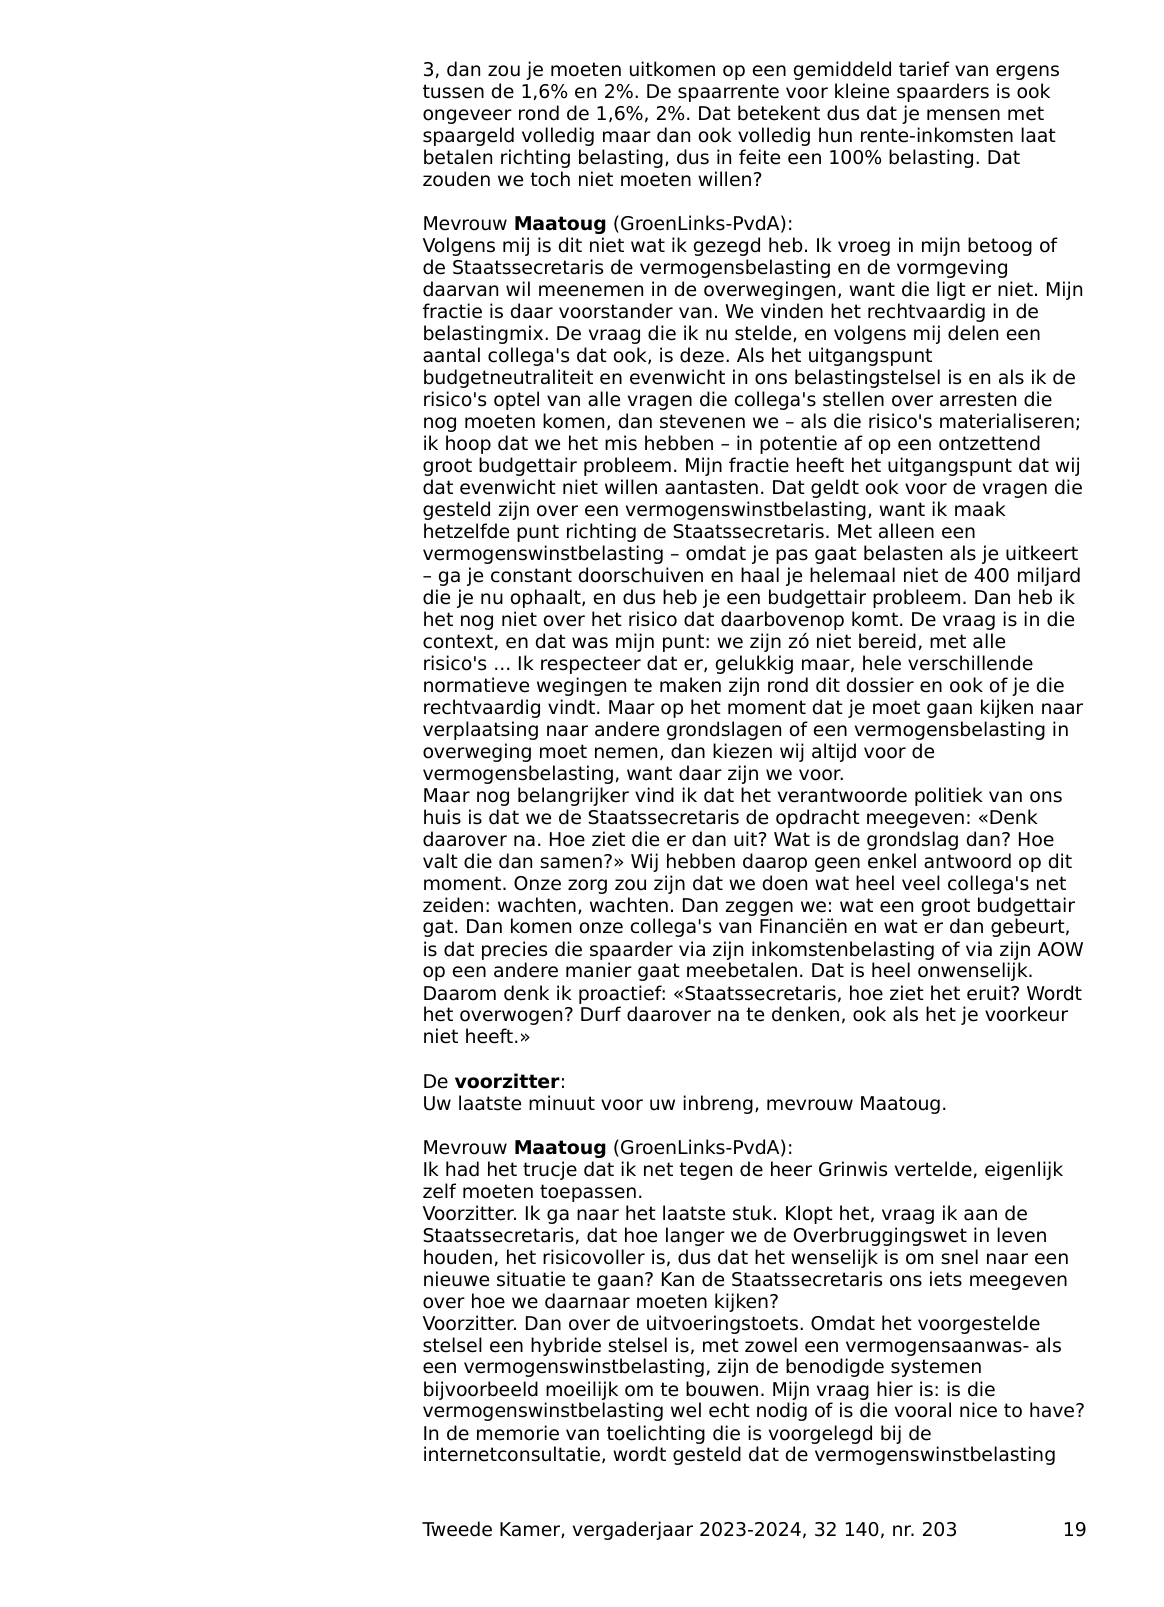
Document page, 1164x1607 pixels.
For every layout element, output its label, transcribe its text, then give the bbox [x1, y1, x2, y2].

text Ik had het trucje dat ik net tegen de heer Grinwis vertelde, eigenlijk zelf moeten toepassen. [422, 1159, 1087, 1203]
text Voorzitter. Dan over de uitvoeringstoets. Omdat het voorgestelde stelsel een hybride stelsel is, met zowel een vermogensaanwas- als een vermogenswinstbelasting, zijn de benodigde systemen bijvoorbeeld moeilijk om te bouwen. Mijn vraag hier is: is die vermogenswinstbelasting wel echt nodig of is die vooral nice to have? In de memorie van toelichting die is voorgelegd bij de internetconsultatie, wordt gesteld dat de vermogenswinstbelasting [422, 1312, 1087, 1466]
text Volgens mij is dit niet wat ik gezegd heb. Ik vroeg in mijn betoog of de Staatssecretaris de vermogensbelasting en de vormgeving daarvan wil meenemen in de overwegingen, want die ligt er niet. Mijn fractie is daar voorstander van. We vinden het rechtvaardig in de belastingmix. De vraag die ik nu stelde, en volgens mij delen een aantal collega's dat ook, is deze. Als het uitgangspunt budgetneutraliteit en evenwicht in ons belastingstelsel is en als ik de risico's optel van alle vragen die collega's stellen over arresten die nog moeten komen, dan stevenen we – als die risico's materialiseren; ik hoop dat we het mis hebben – in potentie af op een ontzettend groot budgettair probleem. Mijn fractie heeft het uitgangspunt dat wij dat evenwicht niet willen aantasten. Dat geldt ook voor de vragen die gesteld zijn over een vermogenswinstbelasting, want ik maak hetzelfde punt richting de Staatssecretaris. Met alleen een vermogenswinstbelasting – omdat je pas gaat belasten als je uitkeert – ga je constant doorschuiven en haal je helemaal niet de 400 miljard die je nu ophaalt, en dus heb je een budgettair probleem. Dan heb ik het nog niet over het risico dat daarbovenop komt. De vraag is in die context, en dat was mijn punt: we zijn zó niet bereid, met alle risico's ... Ik respecteer dat er, gelukkig maar, hele verschillende normatieve wegingen te maken zijn rond dit dossier en ook of je die rechtvaardig vindt. Maar op het moment dat je moet gaan kijken naar verplaatsing naar andere grondslagen of een vermogensbelasting in overweging moet nemen, dan kiezen wij altijd voor de vermogensbelasting, want daar zijn we voor. [422, 235, 1087, 784]
text 3, dan zou je moeten uitkomen op een gemiddeld tarief van ergens tussen de 1,6% en 2%. De spaarrente voor kleine spaarders is ook ongeveer rond de 1,6%, 2%. Dat betekent dus dat je mensen met spaargeld volledig maar dan ook volledig hun rente-inkomsten laat betalen richting belasting, dus in feite een 100% belasting. Dat zouden we toch niet moeten willen? [422, 59, 1087, 191]
text Maar nog belangrijker vind ik dat het verantwoorde politiek van ons huis is dat we de Staatssecretaris de opdracht meegeven: «Denk daarover na. Hoe ziet die er dan uit? Wat is de grondslag dan? Hoe valt die dan samen?» Wij hebben daarop geen enkel antwoord op dit moment. Onze zorg zou zijn dat we doen wat heel veel collega's net zeiden: wachten, wachten. Dan zeggen we: wat een groot budgettair gat. Dan komen onze collega's van Financiën en wat er dan gebeurt, is dat precies die spaarder via zijn inkomstenbelasting of via zijn AOW op een andere manier gaat meebetalen. Dat is heel onwenselijk. Daarom denk ik proactief: «Staatssecretaris, hoe ziet het eruit? Wordt het overwogen? Durf daarover na te denken, ook als het je voorkeur niet heeft.» [422, 784, 1087, 1048]
text Mevrouw Maatoug (GroenLinks-PvdA): [422, 213, 1087, 235]
text Uw laatste minuut voor uw inbreng, mevrouw Maatoug. [422, 1092, 1087, 1114]
text Voorzitter. Ik ga naar het laatste stuk. Klopt het, vraag ik aan de Staatssecretaris, dat hoe langer we de Overbruggingswet in leven houden, het risicovoller is, dus dat het wenselijk is om snel naar een nieuwe situatie te gaan? Kan de Staatssecretaris ons iets meegeven over hoe we daarnaar moeten kijken? [422, 1203, 1087, 1312]
text De voorzitter: [422, 1071, 1087, 1092]
text Mevrouw Maatoug (GroenLinks-PvdA): [422, 1137, 1087, 1159]
